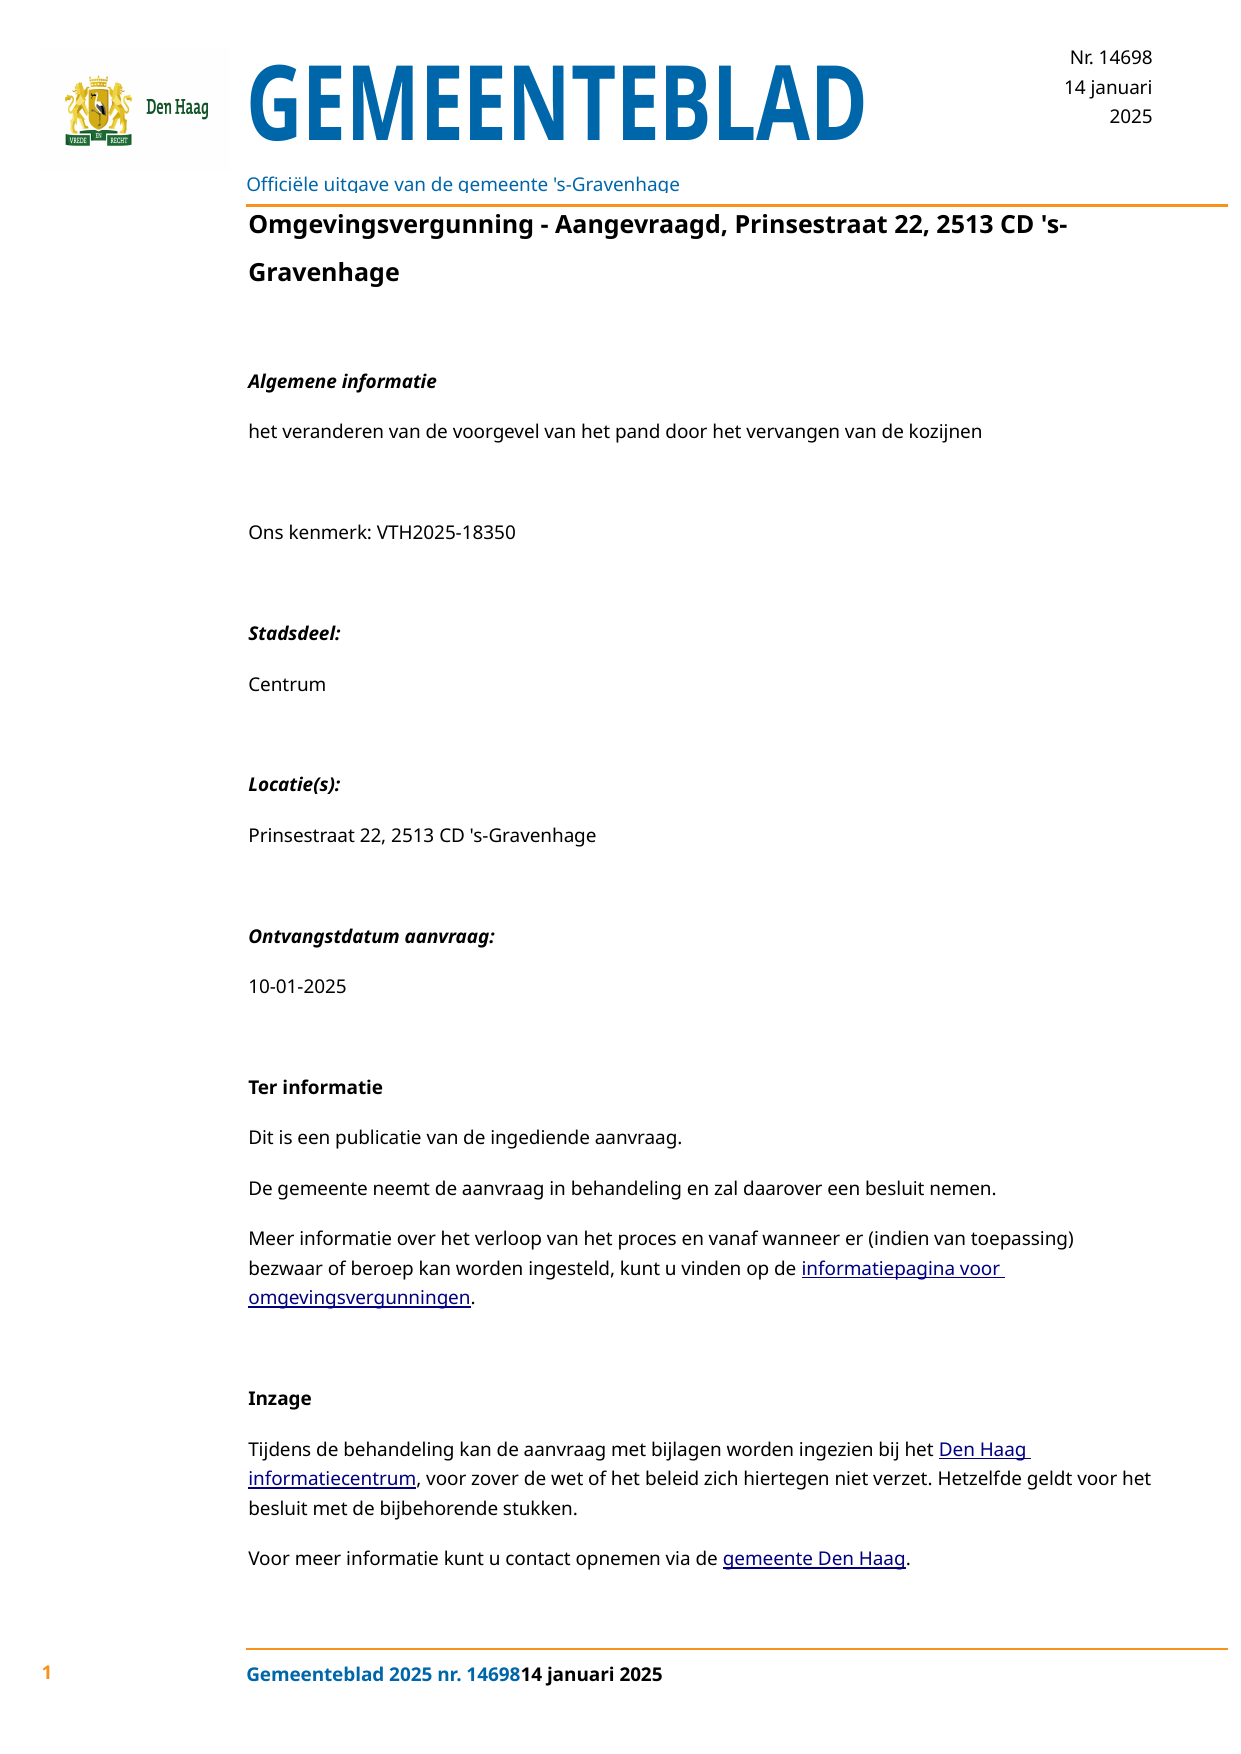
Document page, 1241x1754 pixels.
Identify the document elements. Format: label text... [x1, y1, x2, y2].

text Ter informatie [248, 1074, 1152, 1100]
text Dit is een publicatie van de ingediende aanvraag. [248, 1124, 1152, 1150]
text Meer informatie over het verloop van het proces en vanaf wanneer er (indien van toepassing) bezwaar of beroep kan worden ingesteld, kunt u vinden op de informatiepagina voor omgevingsvergunningen. [248, 1225, 1152, 1310]
text Locatie(s): [248, 772, 1152, 797]
picture [41, 47, 231, 172]
text Centrum [248, 671, 1152, 697]
text Tijdens de behandeling kan de aanvraag met bijlagen worden ingezien bij het Den Haag informatiecentrum, voor zover de wet of het beleid zich hiertegen niet verzet. Hetzelfde geldt voor het besluit met de bijbehorende stukken. [248, 1436, 1152, 1521]
text Voor meer informatie kunt u contact opnemen via de gemeente Den Haag. [248, 1545, 1152, 1571]
text De gemeente neemt de aanvraag in behandeling en zal daarover een besluit nemen. [248, 1175, 1152, 1201]
text Omgevingsvergunning - Aangevraagd, Prinsestraat 22, 2513 CD 's-Gravenhage [248, 207, 1152, 288]
text Algemene informatie [248, 368, 1152, 394]
text het veranderen van de voorgevel van het pand door het vervangen van de kozijnen [248, 419, 1152, 444]
text Inzage [248, 1385, 1152, 1411]
text Ons kenmerk: VTH2025-18350 [248, 519, 1152, 545]
text Prinsestraat 22, 2513 CD 's-Gravenhage [248, 822, 1152, 848]
text Ontvangstdatum aanvraag: [248, 923, 1152, 949]
text 10-01-2025 [248, 973, 1152, 999]
text Stadsdeel: [248, 620, 1152, 646]
